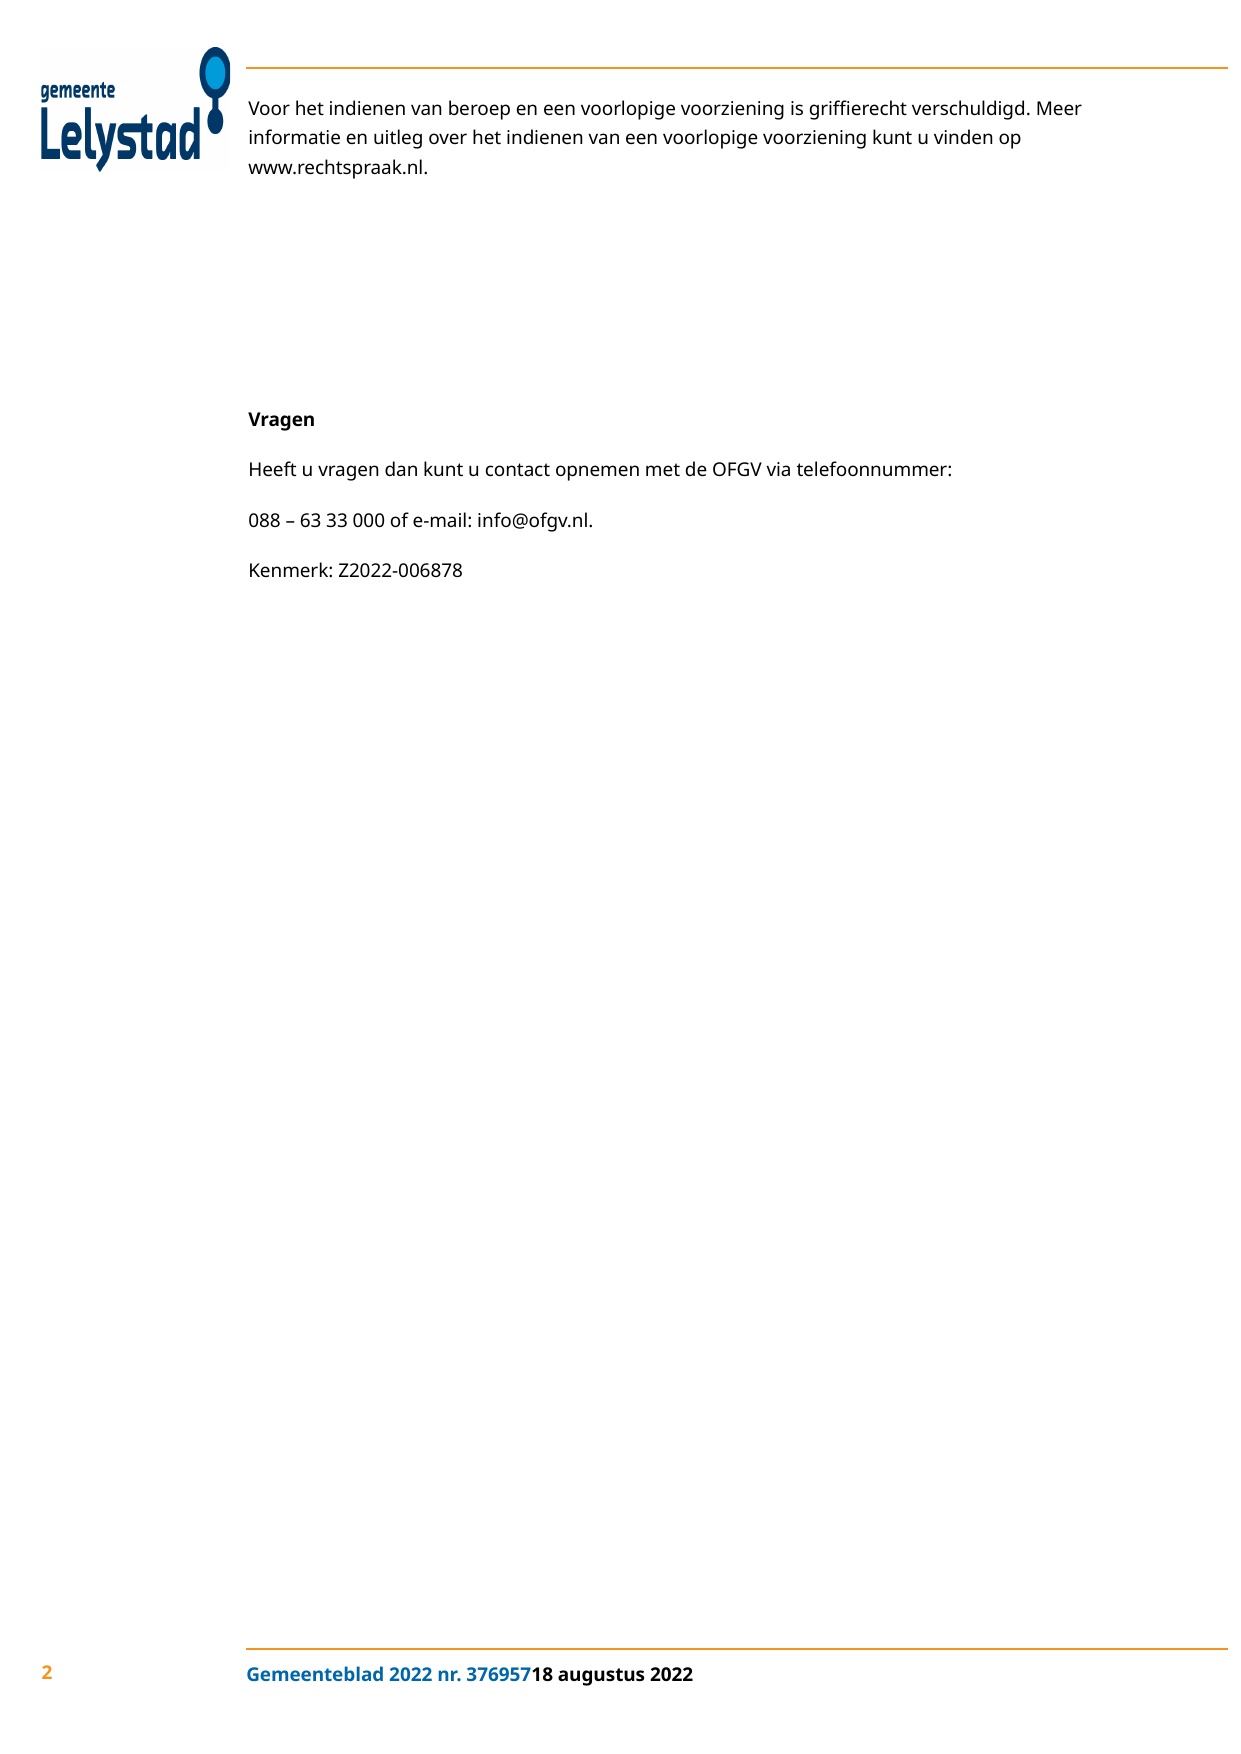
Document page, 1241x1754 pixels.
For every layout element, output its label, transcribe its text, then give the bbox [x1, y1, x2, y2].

text Vragen [248, 406, 1152, 432]
text 088 – 63 33 000 of e-mail: info@ofgv.nl. [248, 507, 1152, 533]
text Kenmerk: Z2022-006878 [248, 557, 1152, 583]
text Voor het indienen van beroep en een voorlopige voorziening is griffierecht verschuldigd. Meer informatie en uitleg over het indienen van een voorlopige voorziening kunt u vinden op www.rechtspraak.nl. [248, 95, 1152, 180]
text Heeft u vragen dan kunt u contact opnemen met de OFGV via telefoonnummer: [248, 456, 1152, 482]
picture [41, 47, 231, 172]
